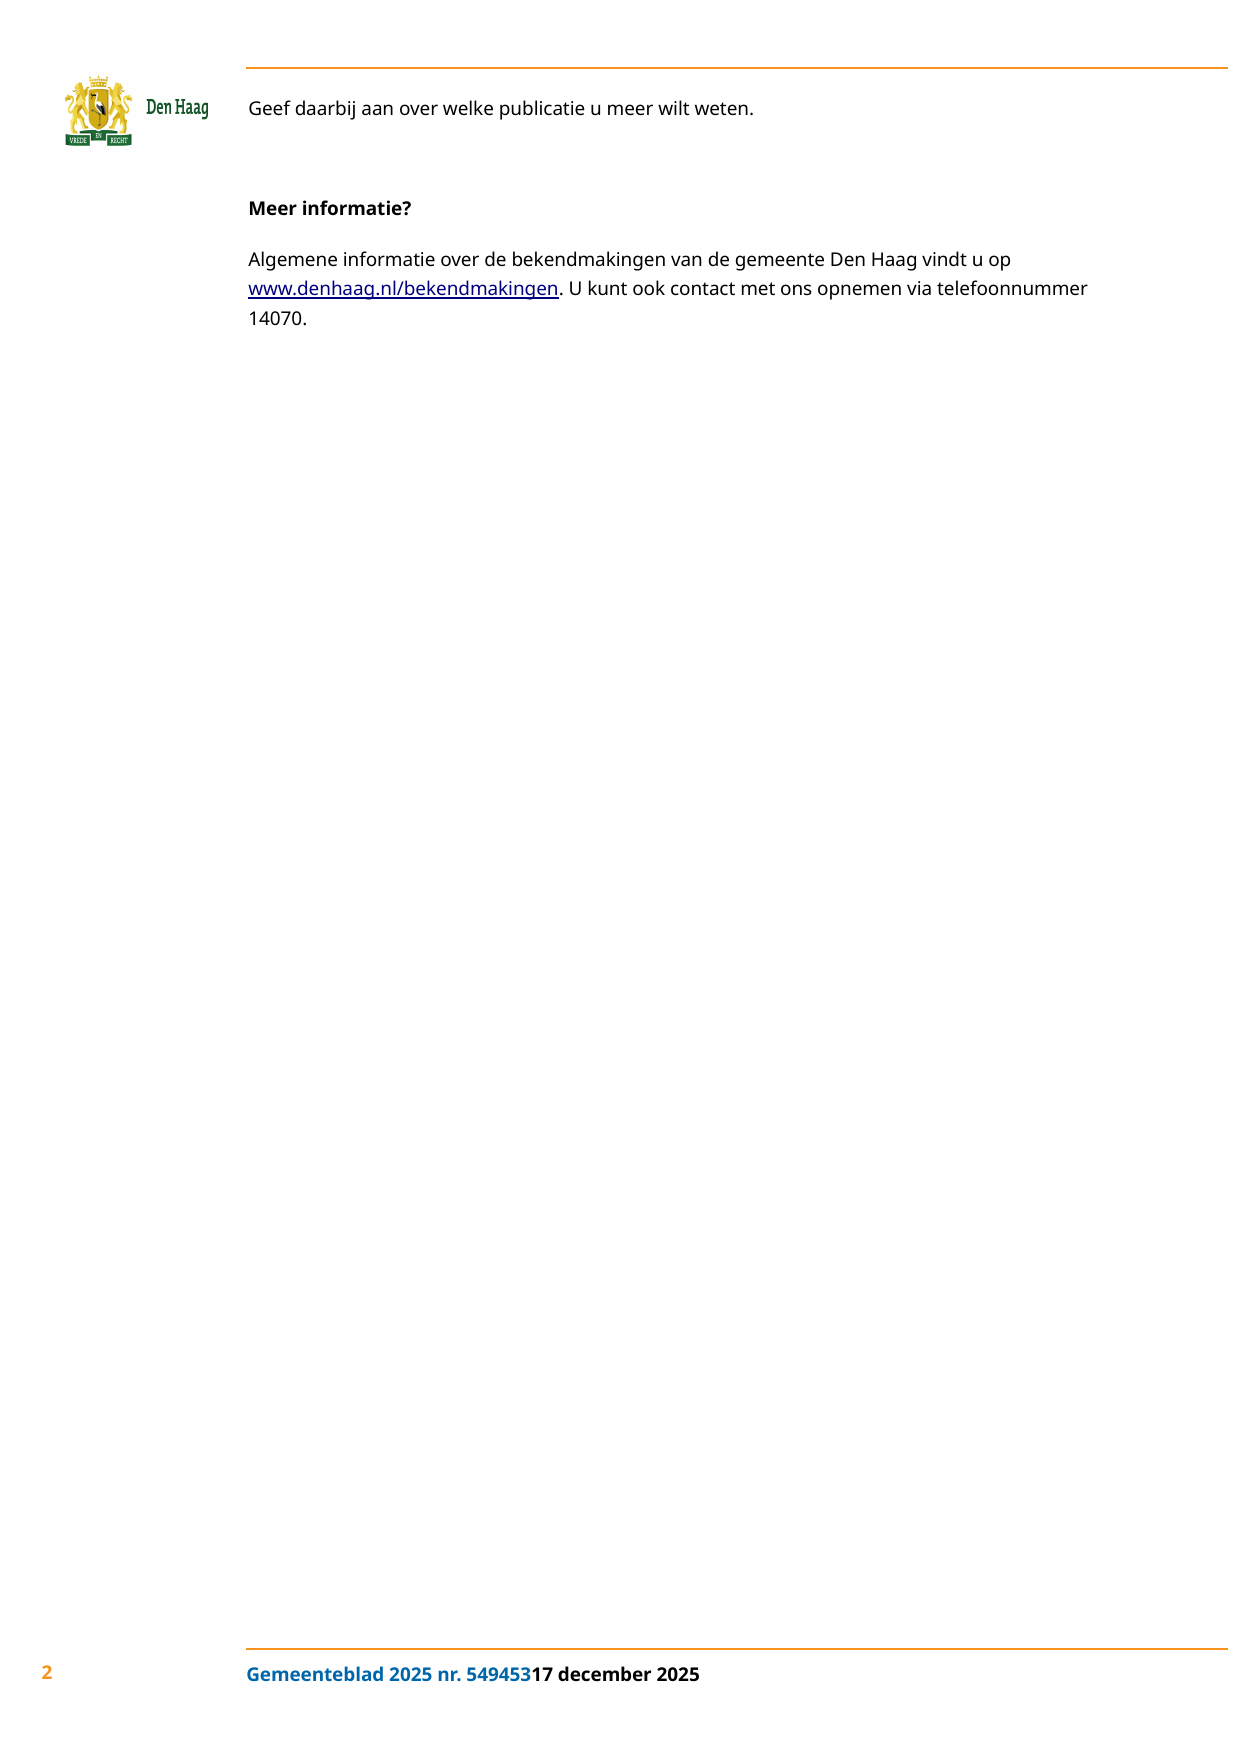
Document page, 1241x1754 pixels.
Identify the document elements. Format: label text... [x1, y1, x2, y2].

picture [41, 47, 231, 172]
text Algemene informatie over de bekendmakingen van de gemeente Den Haag vindt u op www.denhaag.nl/bekendmakingen. U kunt ook contact met ons opnemen via telefoonnummer 14070. [248, 246, 1152, 331]
text Meer informatie? [248, 196, 1152, 221]
text Geef daarbij aan over welke publicatie u meer wilt weten. [248, 95, 1152, 121]
